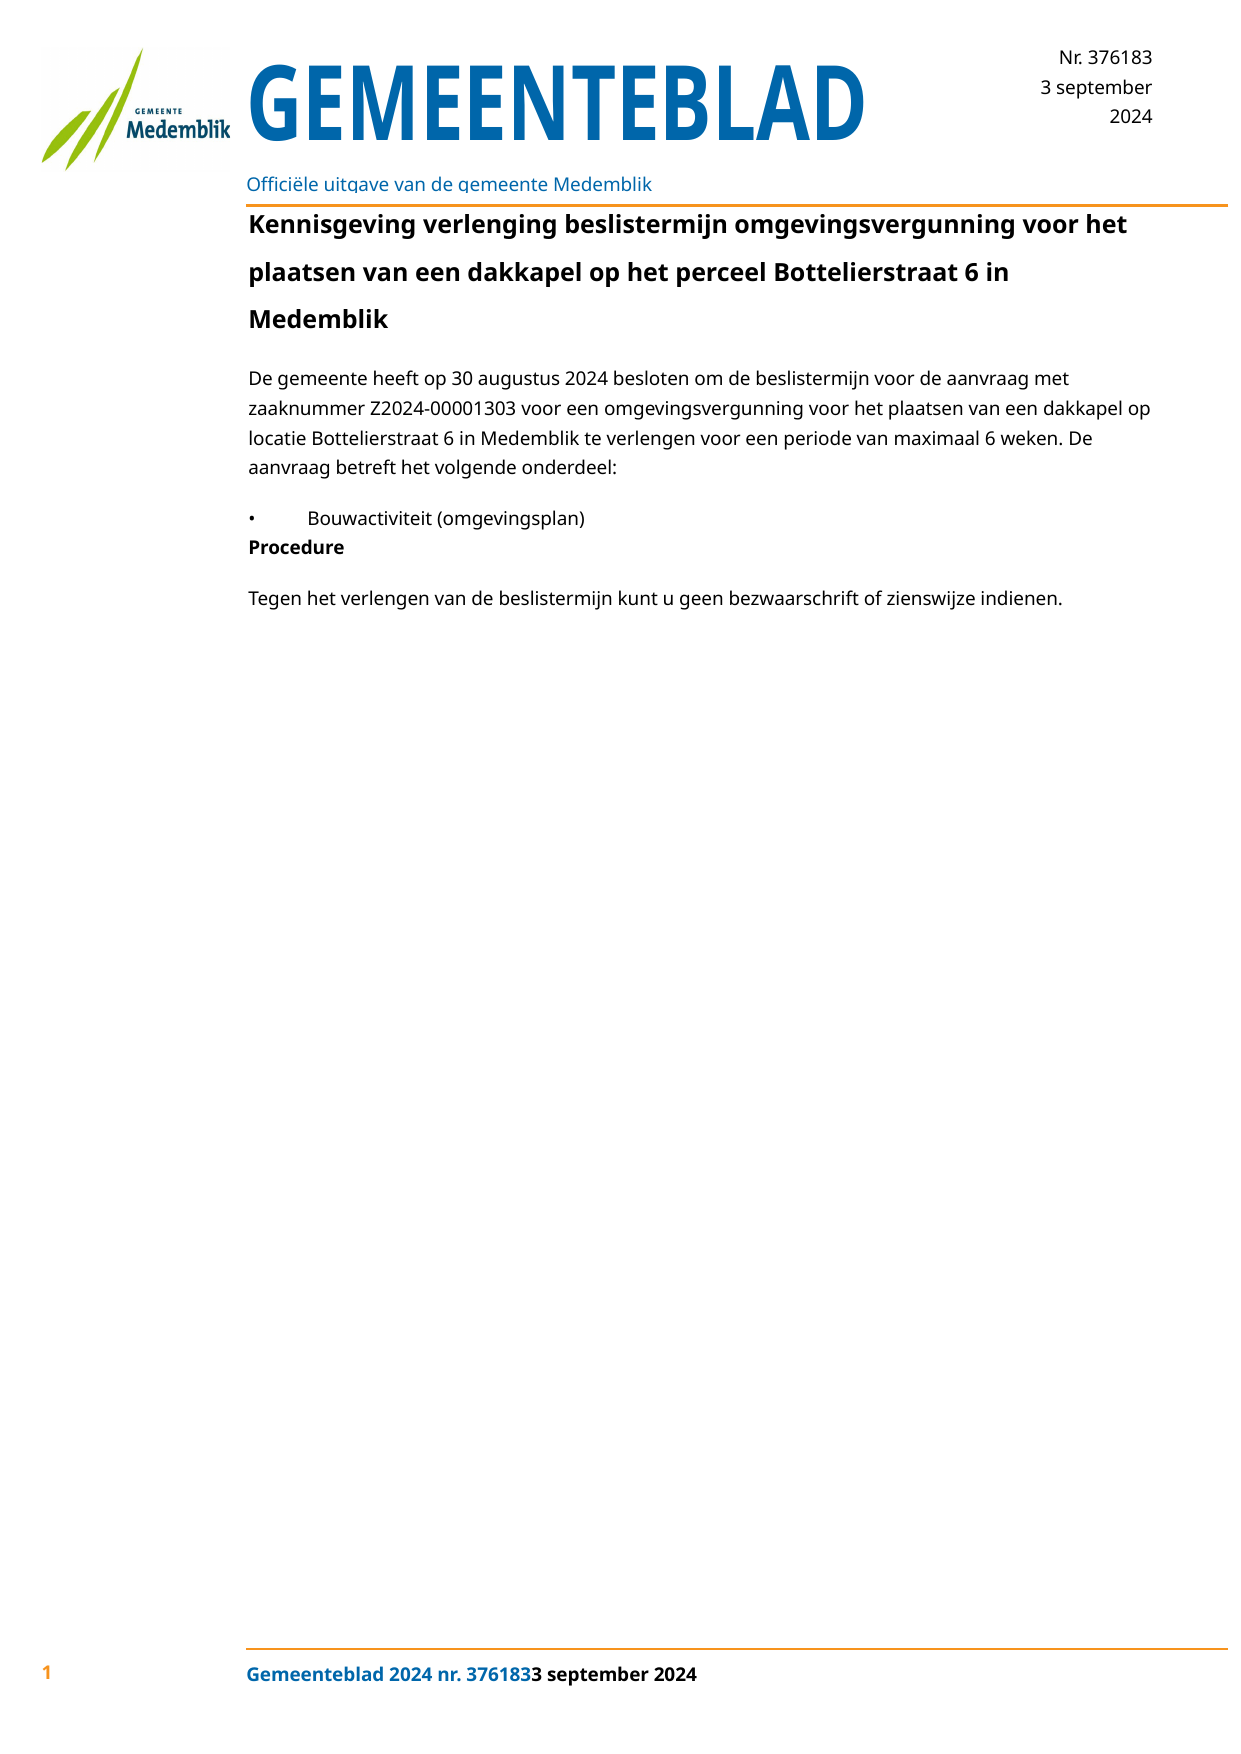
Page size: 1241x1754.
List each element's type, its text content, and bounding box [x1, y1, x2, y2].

text Tegen het verlengen van de beslistermijn kunt u geen bezwaarschrift of zienswijze indienen. [248, 585, 1152, 610]
text Kennisgeving verlenging beslistermijn omgevingsvergunning voor het plaatsen van een dakkapel op het perceel Bottelierstraat 6 in Medemblik [248, 207, 1152, 336]
list Bouwactiviteit (omgevingsplan) [248, 505, 1152, 530]
text Procedure [248, 534, 1152, 560]
text De gemeente heeft op 30 augustus 2024 besloten om de beslistermijn voor de aanvraag met zaaknummer Z2024-00001303 voor een omgevingsvergunning voor het plaatsen van een dakkapel op locatie Bottelierstraat 6 in Medemblik te verlengen voor een periode van maximaal 6 weken. De aanvraag betreft het volgende onderdeel: [248, 366, 1152, 480]
picture [41, 47, 231, 172]
